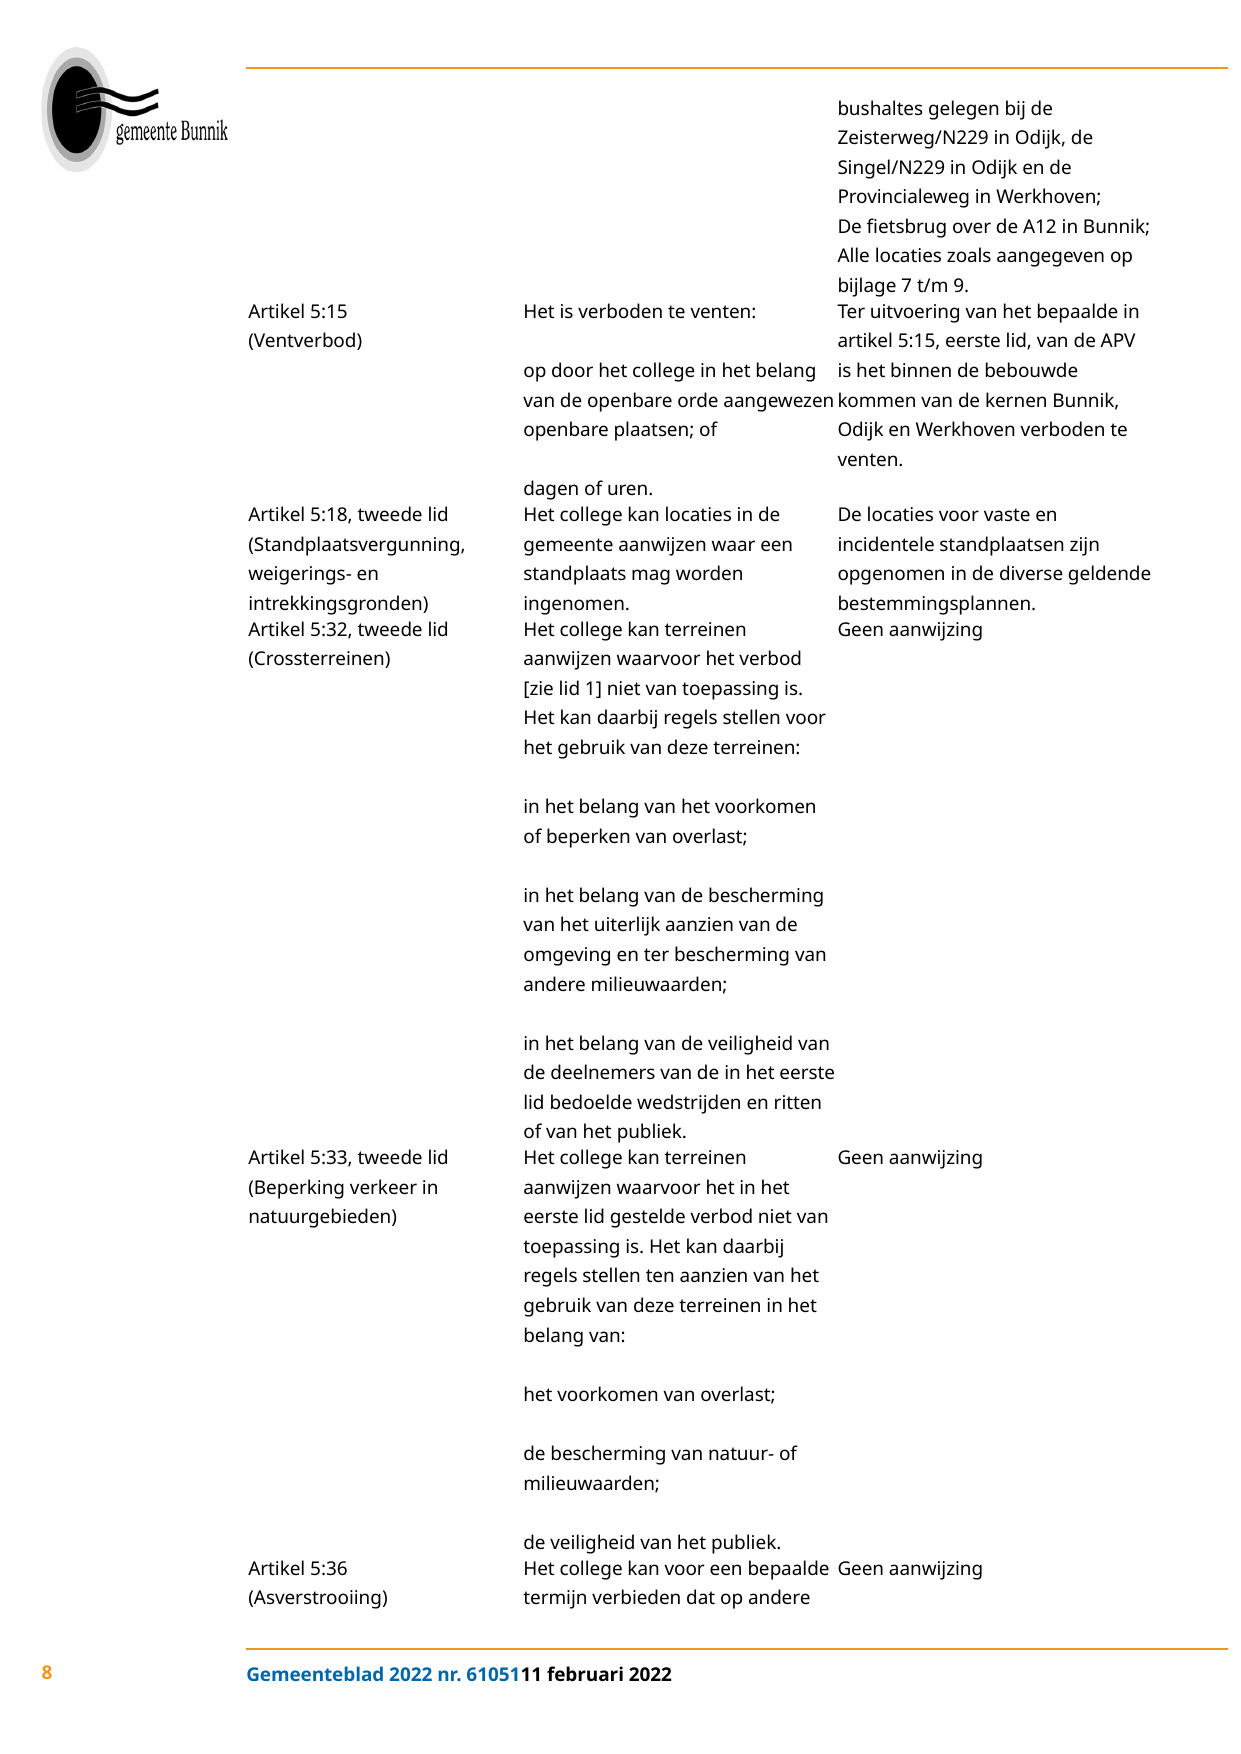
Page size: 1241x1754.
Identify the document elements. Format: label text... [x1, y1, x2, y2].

table_cell Geen aanwijzing [837, 616, 1152, 1144]
table_cell Artikel 5:15 (Ventverbod) [248, 298, 523, 501]
table_cell bushaltes gelegen bij de Zeisterweg/N229 in Odijk, de Singel/N229 in Odijk en de Provincialeweg in Werkhoven; De fietsbrug over de A12 in Bunnik; Alle locaties zoals aangegeven op bijlage 7 t/m 9. [837, 95, 1152, 298]
table_cell De locaties voor vaste en incidentele standplaatsen zijn opgenomen in de diverse geldende bestemmingsplannen. [837, 501, 1152, 616]
table_cell Geen aanwijzing [837, 1555, 1152, 1610]
table_cell Geen aanwijzing [837, 1144, 1152, 1555]
table_cell Artikel 5:32, tweede lid (Crossterreinen) [248, 616, 523, 1144]
table_cell [523, 95, 837, 298]
table_cell Artikel 5:36 (Asverstrooiing) [248, 1555, 523, 1610]
table_cell Het college kan voor een bepaalde termijn verbieden dat op andere [523, 1555, 837, 1610]
table_cell Artikel 5:33, tweede lid (Beperking verkeer in natuurgebieden) [248, 1144, 523, 1555]
table_cell Het is verboden te venten: op door het college in het belang van de openbare orde aangewezen openbare plaatsen; of dagen of uren. [523, 298, 837, 501]
table_cell Het college kan terreinen aanwijzen waarvoor het verbod [zie lid 1] niet van toepassing is. Het kan daarbij regels stellen voor het gebruik van deze terreinen: in het belang van het voorkomen of beperken van overlast; in het belang van de bescherming van het uiterlijk aanzien van de omgeving en ter bescherming van andere milieuwaarden; in het belang van de veiligheid van de deelnemers van de in het eerste lid bedoelde wedstrijden en ritten of van het publiek. [523, 616, 837, 1144]
table_cell Ter uitvoering van het bepaalde in artikel 5:15, eerste lid, van de APV is het binnen de bebouwde kommen van de kernen Bunnik, Odijk en Werkhoven verboden te venten. [837, 298, 1152, 501]
table_cell Het college kan terreinen aanwijzen waarvoor het in het eerste lid gestelde verbod niet van toepassing is. Het kan daarbij regels stellen ten aanzien van het gebruik van deze terreinen in het belang van: het voorkomen van overlast; de bescherming van natuur- of milieuwaarden; de veiligheid van het publiek. [523, 1144, 837, 1555]
table_cell Het college kan locaties in de gemeente aanwijzen waar een standplaats mag worden ingenomen. [523, 501, 837, 616]
picture [41, 47, 231, 172]
table_cell [248, 95, 523, 298]
table_cell Artikel 5:18, tweede lid (Standplaatsvergunning, weigerings- en intrekkingsgronden) [248, 501, 523, 616]
